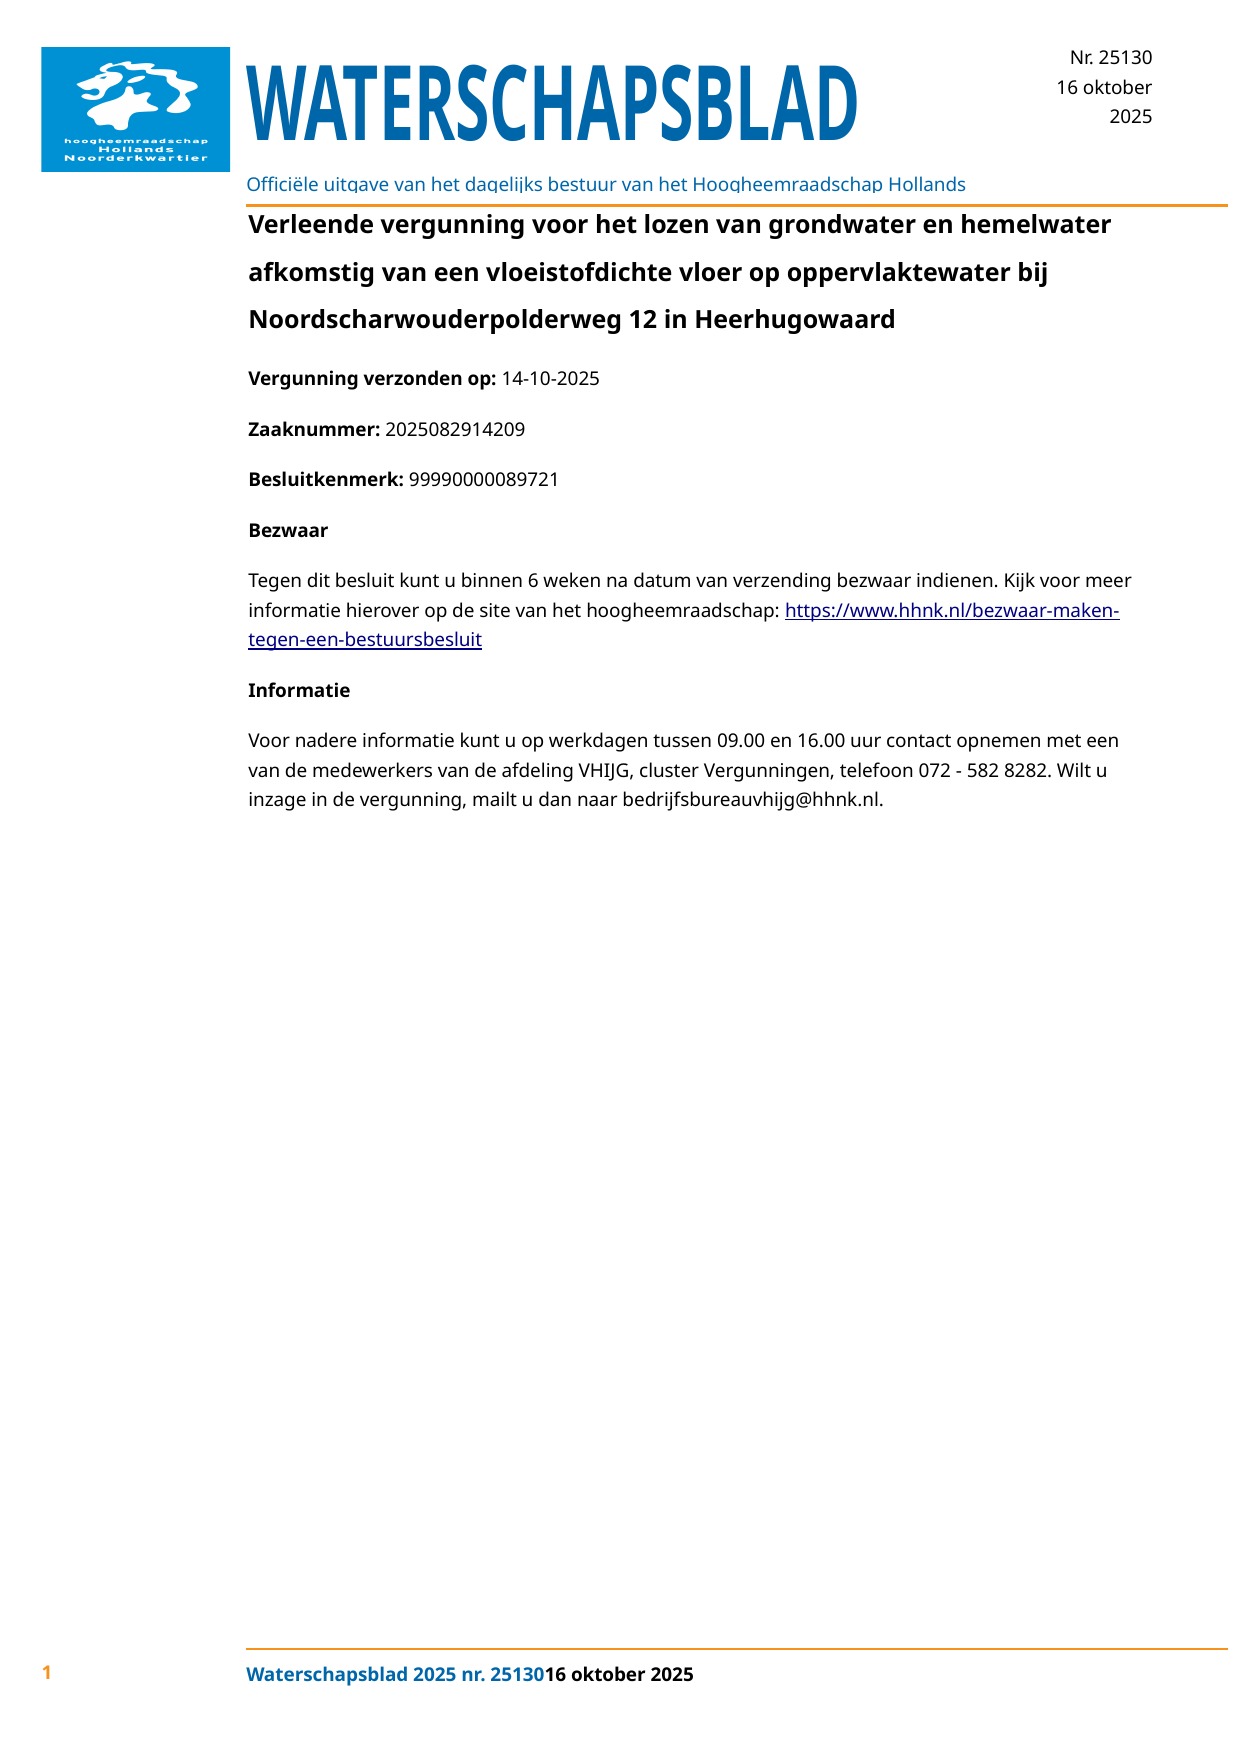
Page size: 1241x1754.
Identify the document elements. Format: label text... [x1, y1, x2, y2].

picture [129, 76, 144, 82]
text Vergunning verzonden op: 14-10-2025 [248, 366, 1152, 391]
text Besluitkenmerk: 99990000089721 [248, 466, 1152, 492]
text Voor nadere informatie kunt u op werkdagen tussen 09.00 en 16.00 uur contact opnemen met een van de medewerkers van de afdeling VHIJG, cluster Vergunningen, telefoon 072 - 582 8282. Wilt u inzage in de vergunning, mailt u dan naar bedrijfsbureauvhijg@hhnk.nl. [248, 727, 1152, 812]
text Informatie [248, 677, 1152, 702]
text Tegen dit besluit kunt u binnen 6 weken na datum van verzending bezwaar indienen. Kijk voor meer informatie hierover op de site van het hoogheemraadschap: https://www.hhnk.nl/bezwaar-maken-tegen-een-bestuursbesluit [248, 567, 1152, 652]
picture [118, 62, 197, 112]
picture [88, 87, 157, 130]
text Verleende vergunning voor het lozen van grondwater en hemelwater afkomstig van een vloeistofdichte vloer op oppervlaktewater bij Noordscharwouderpolderweg 12 in Heerhugowaard [248, 207, 1152, 336]
picture [78, 64, 122, 99]
text Zaaknummer: 2025082914209 [248, 416, 1152, 442]
text Bezwaar [248, 517, 1152, 542]
